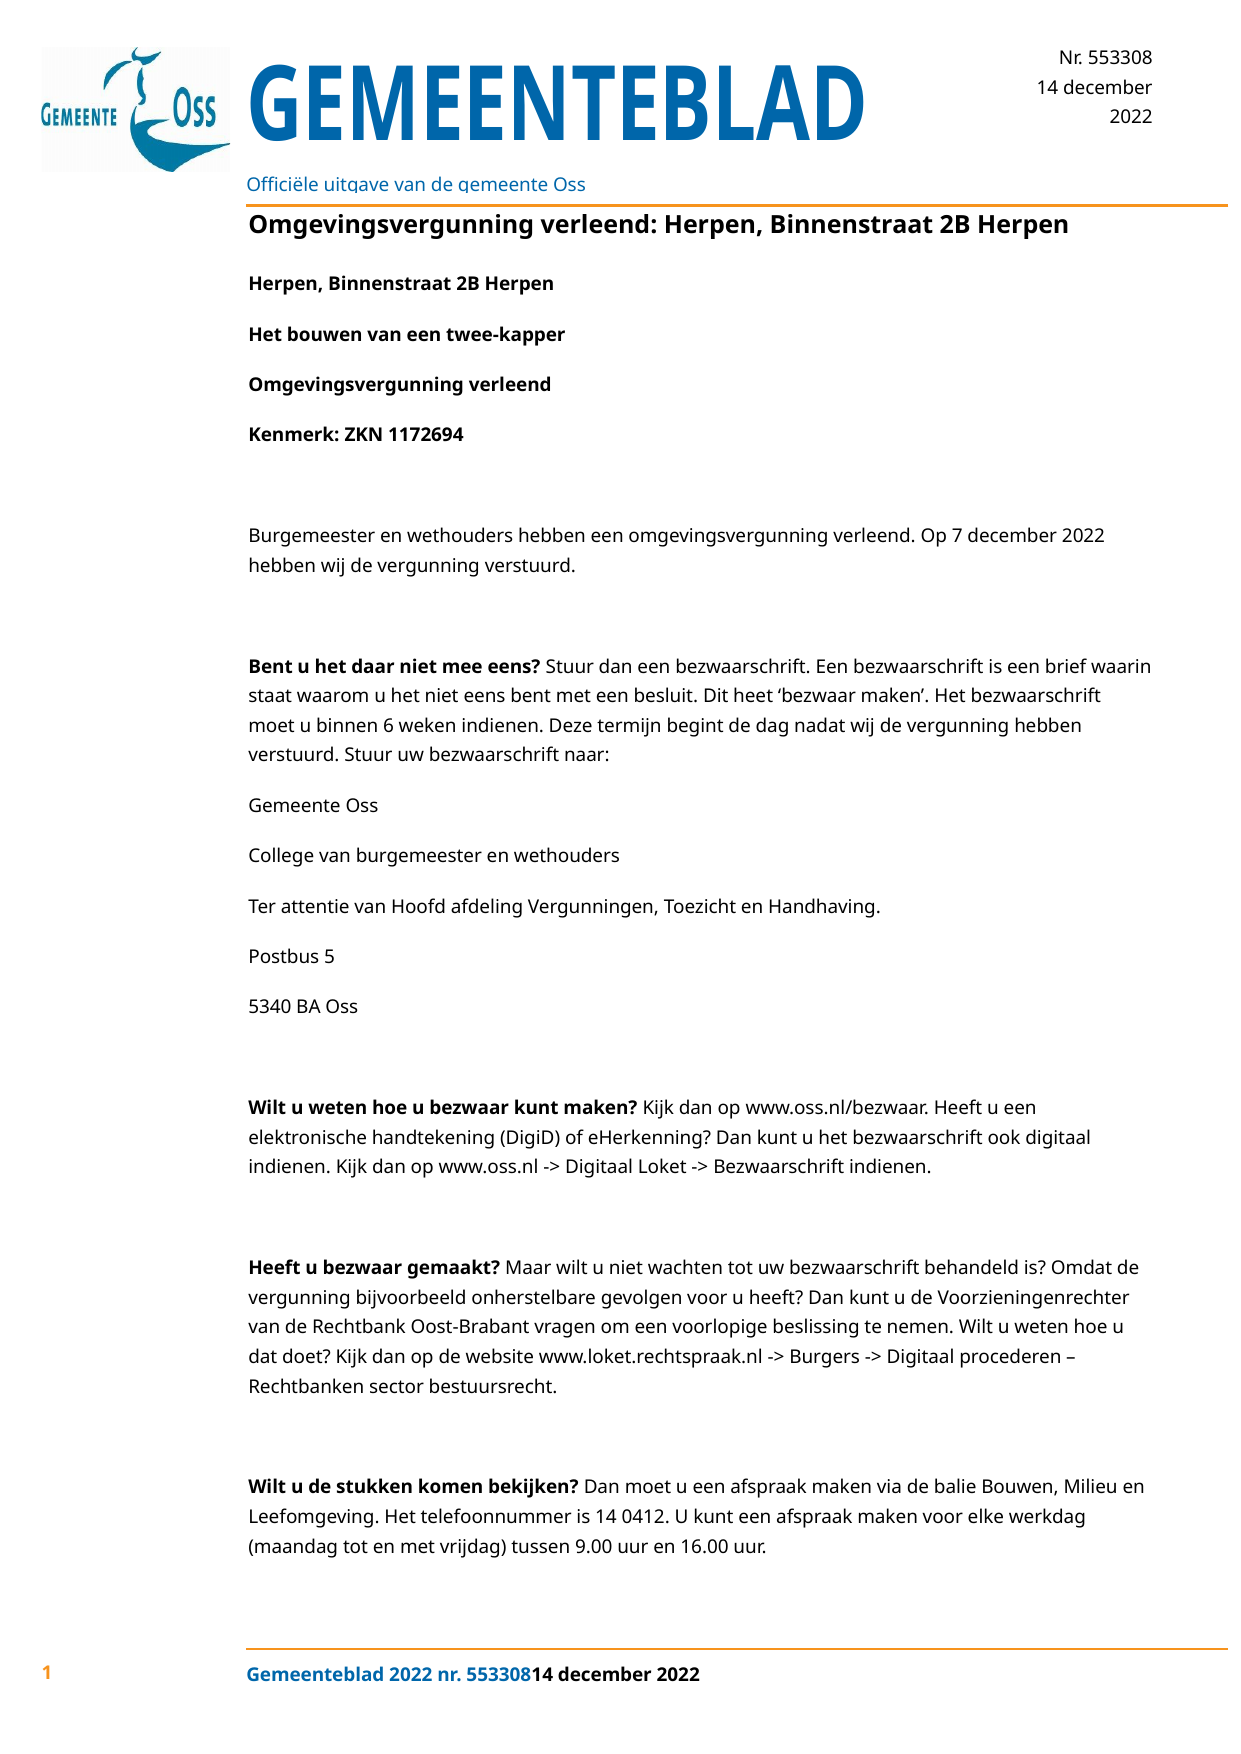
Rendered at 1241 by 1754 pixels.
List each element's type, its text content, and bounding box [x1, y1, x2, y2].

text Wilt u de stukken komen bekijken? Dan moet u een afspraak maken via de balie Bouwen, Milieu en Leefomgeving. Het telefoonnummer is 14 0412. U kunt een afspraak maken voor elke werkdag (maandag tot en met vrijdag) tussen 9.00 uur en 16.00 uur. [248, 1474, 1152, 1558]
text Omgevingsvergunning verleend [248, 371, 1152, 397]
text College van burgemeester en wethouders [248, 842, 1152, 868]
text Gemeente Oss [248, 792, 1152, 818]
picture [41, 47, 231, 172]
text Kenmerk: ZKN 1172694 [248, 422, 1152, 447]
text Omgevingsvergunning verleend: Herpen, Binnenstraat 2B Herpen [248, 207, 1152, 241]
text Herpen, Binnenstraat 2B Herpen [248, 270, 1152, 296]
text Het bouwen van een twee-kapper [248, 321, 1152, 346]
text Burgemeester en wethouders hebben een omgevingsvergunning verleend. Op 7 december 2022 hebben wij de vergunning verstuurd. [248, 522, 1152, 578]
text Heeft u bezwaar gemaakt? Maar wilt u niet wachten tot uw bezwaarschrift behandeld is? Omdat de vergunning bijvoorbeeld onherstelbare gevolgen voor u heeft? Dan kunt u de Voorzieningenrechter van de Rechtbank Oost-Brabant vragen om een voorlopige beslissing te nemen. Wilt u weten hoe u dat doet? Kijk dan op de website www.loket.rechtspraak.nl -> Burgers -> Digitaal procederen – Rechtbanken sector bestuursrecht. [248, 1254, 1152, 1398]
text Wilt u weten hoe u bezwaar kunt maken? Kijk dan op www.oss.nl/bezwaar. Heeft u een elektronische handtekening (DigiD) of eHerkenning? Dan kunt u het bezwaarschrift ook digitaal indienen. Kijk dan op www.oss.nl -> Digitaal Loket -> Bezwaarschrift indienen. [248, 1094, 1152, 1179]
text 5340 BA Oss [248, 994, 1152, 1019]
text Bent u het daar niet mee eens? Stuur dan een bezwaarschrift. Een bezwaarschrift is een brief waarin staat waarom u het niet eens bent met een besluit. Dit heet ‘bezwaar maken’. Het bezwaarschrift moet u binnen 6 weken indienen. Deze termijn begint de dag nadat wij de vergunning hebben verstuurd. Stuur uw bezwaarschrift naar: [248, 653, 1152, 767]
text Ter attentie van Hoofd afdeling Vergunningen, Toezicht en Handhaving. [248, 893, 1152, 918]
text Postbus 5 [248, 943, 1152, 969]
